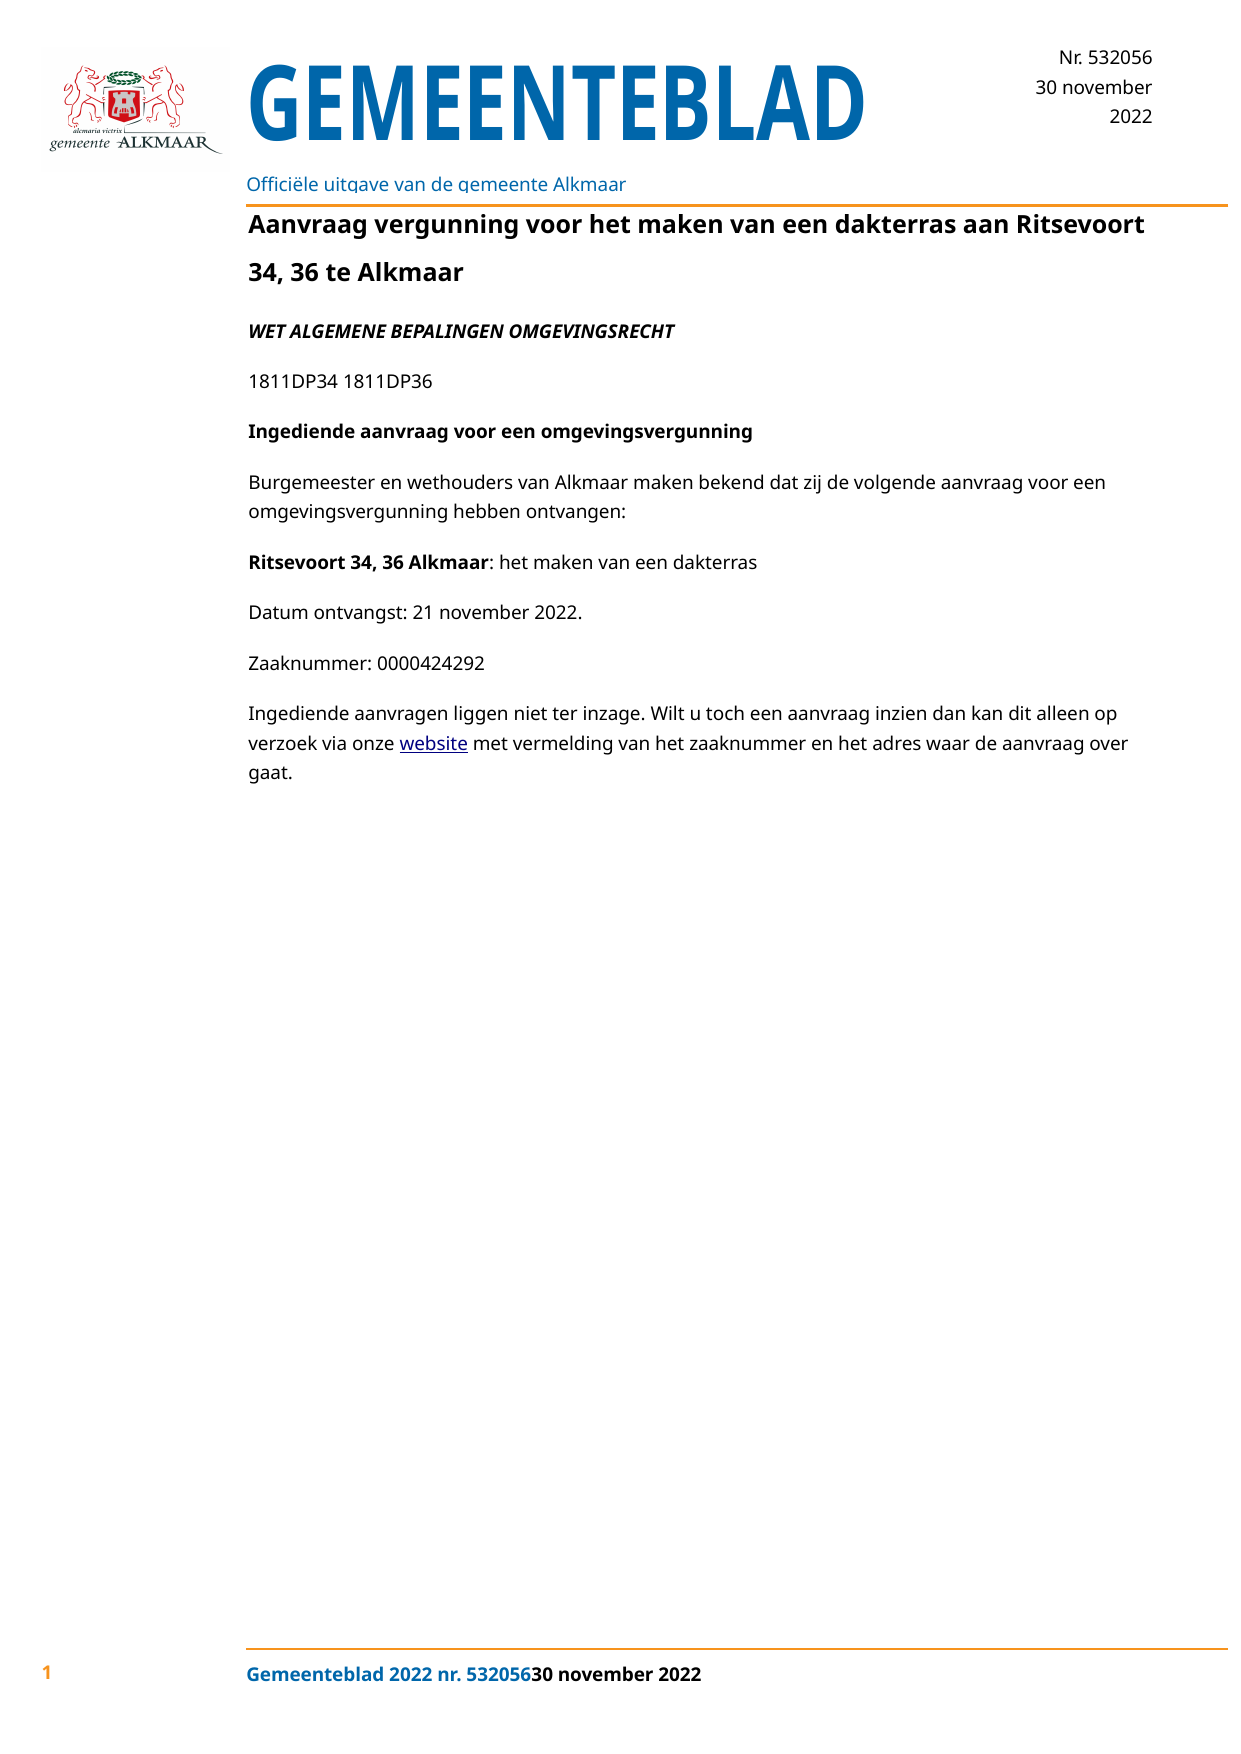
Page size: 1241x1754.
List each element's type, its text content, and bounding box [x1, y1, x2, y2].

text Ingediende aanvragen liggen niet ter inzage. Wilt u toch een aanvraag inzien dan kan dit alleen op verzoek via onze website met vermelding van het zaaknummer en het adres waar de aanvraag over gaat. [248, 700, 1152, 785]
text Zaaknummer: 0000424292 [248, 650, 1152, 676]
text Ritsevoort 34, 36 Alkmaar: het maken van een dakterras [248, 549, 1152, 575]
text 1811DP34 1811DP36 [248, 368, 1152, 394]
text Aanvraag vergunning voor het maken van een dakterras aan Ritsevoort 34, 36 te Alkmaar [248, 207, 1152, 288]
text WET ALGEMENE BEPALINGEN OMGEVINGSRECHT [248, 318, 1152, 344]
text Burgemeester en wethouders van Alkmaar maken bekend dat zij de volgende aanvraag voor een omgevingsvergunning hebben ontvangen: [248, 469, 1152, 524]
picture [41, 47, 231, 172]
text Datum ontvangst: 21 november 2022. [248, 599, 1152, 625]
text Ingediende aanvraag voor een omgevingsvergunning [248, 419, 1152, 444]
